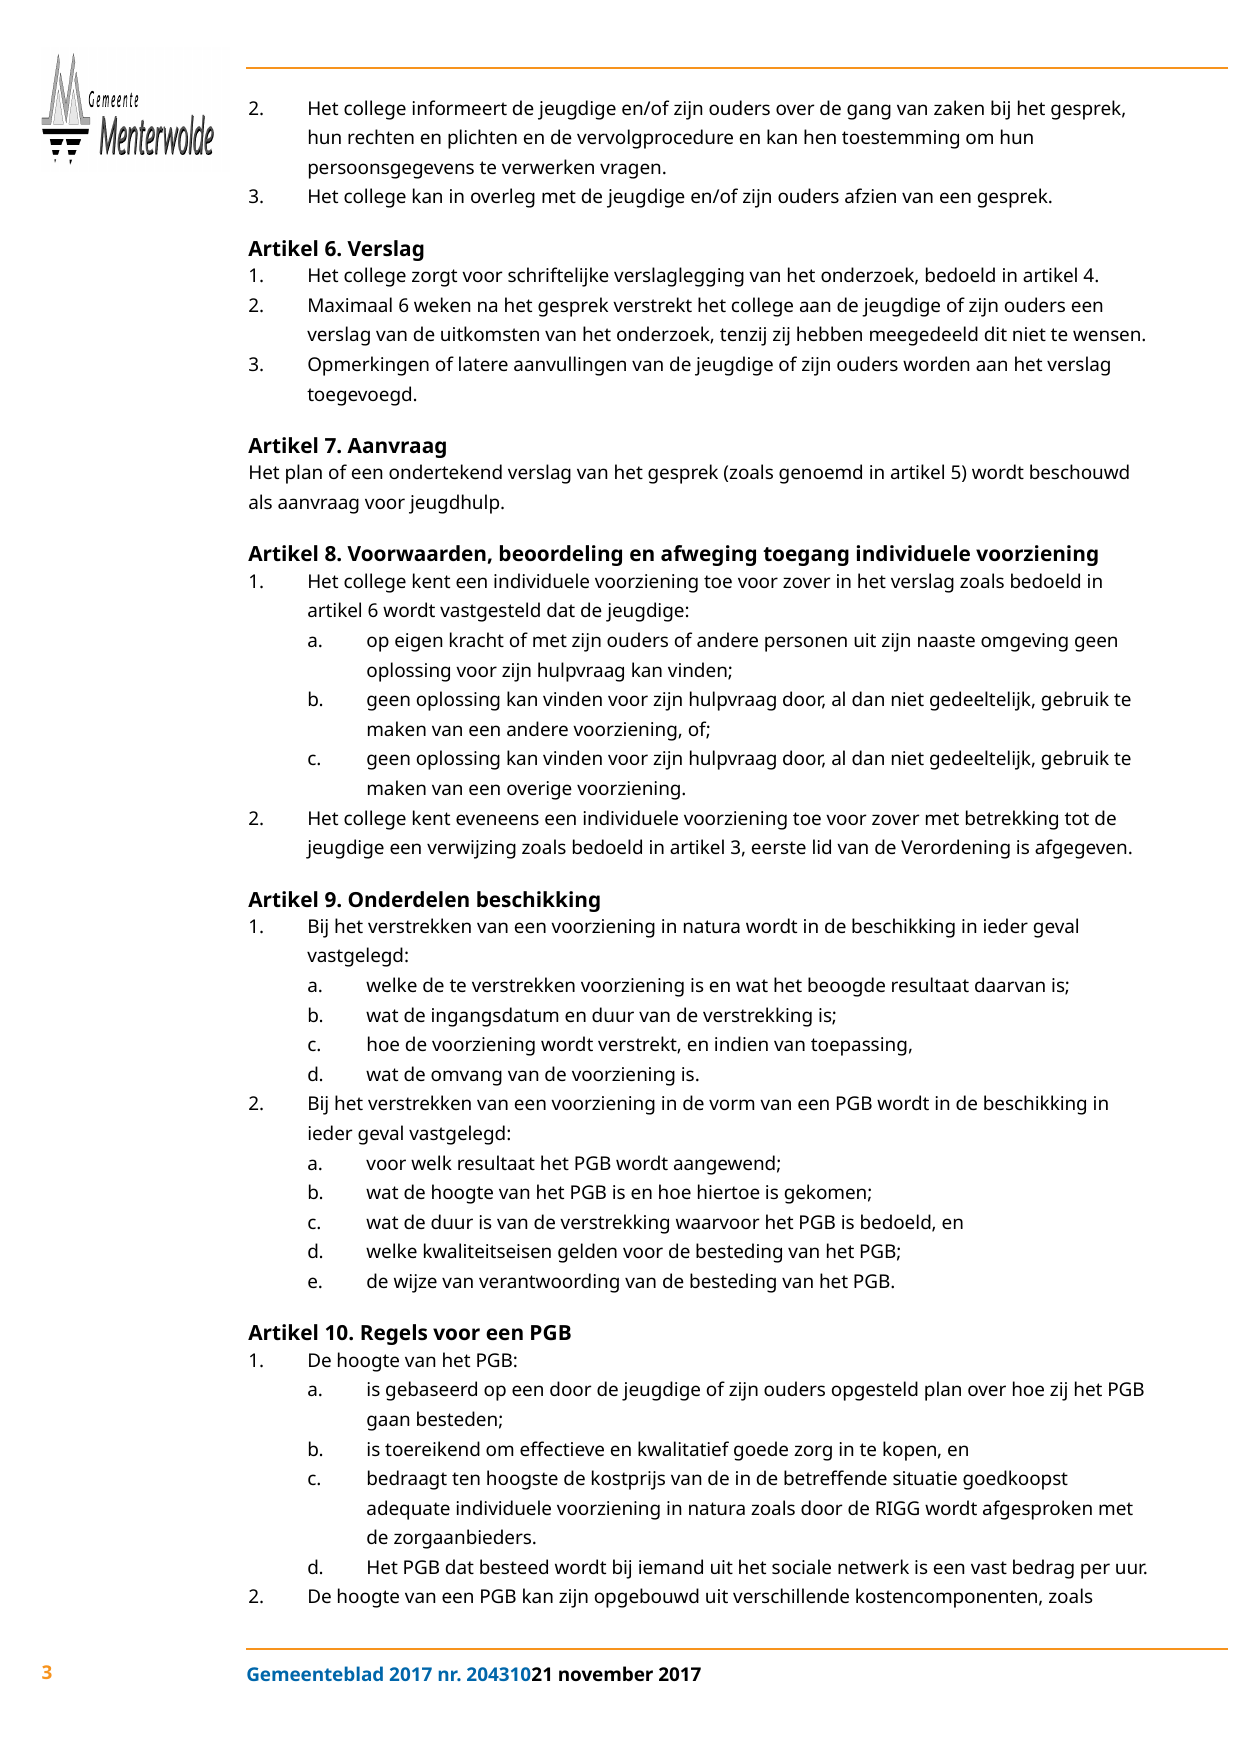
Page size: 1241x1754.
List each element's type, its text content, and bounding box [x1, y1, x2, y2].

text Artikel 6. Verslag [248, 234, 1152, 262]
list geen oplossing kan vinden voor zijn hulpvraag door, al dan niet gedeeltelijk, gebruik te maken van een andere voorziening, of; [307, 686, 1152, 742]
list Het PGB dat besteed wordt bij iemand uit het sociale netwerk is een vast bedrag per uur. [307, 1554, 1152, 1580]
list Opmerkingen of latere aanvullingen van de jeugdige of zijn ouders worden aan het verslag toegevoegd. [248, 351, 1152, 406]
list op eigen kracht of met zijn ouders of andere personen uit zijn naaste omgeving geen oplossing voor zijn hulpvraag kan vinden; [307, 627, 1152, 682]
list Het college kent een individuele voorziening toe voor zover in het verslag zoals bedoeld in artikel 6 wordt vastgesteld dat de jeugdige: [248, 568, 1152, 623]
text Het plan of een ondertekend verslag van het gesprek (zoals genoemd in artikel 5) wordt beschouwd als aanvraag voor jeugdhulp. [248, 459, 1152, 515]
list voor welk resultaat het PGB wordt aangewend; [307, 1150, 1152, 1176]
list bedraagt ten hoogste de kostprijs van de in de betreffende situatie goedkoopst adequate individuele voorziening in natura zoals door de RIGG wordt afgesproken met de zorgaanbieders. [307, 1465, 1152, 1550]
text Artikel 7. Aanvraag [248, 431, 1152, 459]
list wat de hoogte van het PGB is en hoe hiertoe is gekomen; [307, 1179, 1152, 1205]
list Het college informeert de jeugdige en/of zijn ouders over de gang van zaken bij het gesprek, hun rechten en plichten en de vervolgprocedure en kan hen toestemming om hun persoonsgegevens te verwerken vragen. [248, 95, 1152, 180]
list wat de omvang van de voorziening is. [307, 1061, 1152, 1087]
list Bij het verstrekken van een voorziening in natura wordt in de beschikking in ieder geval vastgelegd: [248, 913, 1152, 968]
picture [41, 47, 231, 172]
list wat de ingangsdatum en duur van de verstrekking is; [307, 1002, 1152, 1028]
list is gebaseerd op een door de jeugdige of zijn ouders opgesteld plan over hoe zij het PGB gaan besteden; [307, 1377, 1152, 1432]
text Artikel 10. Regels voor een PGB [248, 1318, 1152, 1347]
list Het college kan in overleg met de jeugdige en/of zijn ouders afzien van een gesprek. [248, 183, 1152, 209]
list De hoogte van het PGB: [248, 1347, 1152, 1373]
list Het college zorgt voor schriftelijke verslaglegging van het onderzoek, bedoeld in artikel 4. [248, 262, 1152, 288]
list welke de te verstrekken voorziening is en wat het beoogde resultaat daarvan is; [307, 972, 1152, 998]
list Maximaal 6 weken na het gesprek verstrekt het college aan de jeugdige of zijn ouders een verslag van de uitkomsten van het onderzoek, tenzij zij hebben meegedeeld dit niet te wensen. [248, 292, 1152, 347]
list geen oplossing kan vinden voor zijn hulpvraag door, al dan niet gedeeltelijk, gebruik te maken van een overige voorziening. [307, 746, 1152, 801]
list de wijze van verantwoording van de besteding van het PGB. [307, 1268, 1152, 1294]
text Artikel 9. Onderdelen beschikking [248, 885, 1152, 913]
list welke kwaliteitseisen gelden voor de besteding van het PGB; [307, 1238, 1152, 1264]
list De hoogte van een PGB kan zijn opgebouwd uit verschillende kostencomponenten, zoals [248, 1584, 1152, 1609]
list wat de duur is van de verstrekking waarvoor het PGB is bedoeld, en [307, 1209, 1152, 1235]
text Artikel 8. Voorwaarden, beoordeling en afweging toegang individuele voorziening [248, 539, 1152, 568]
list hoe de voorziening wordt verstrekt, en indien van toepassing, [307, 1031, 1152, 1057]
list Bij het verstrekken van een voorziening in de vorm van een PGB wordt in de beschikking in ieder geval vastgelegd: [248, 1091, 1152, 1146]
list is toereikend om effectieve en kwalitatief goede zorg in te kopen, en [307, 1436, 1152, 1461]
list Het college kent eveneens een individuele voorziening toe voor zover met betrekking tot de jeugdige een verwijzing zoals bedoeld in artikel 3, eerste lid van de Verordening is afgegeven. [248, 805, 1152, 860]
